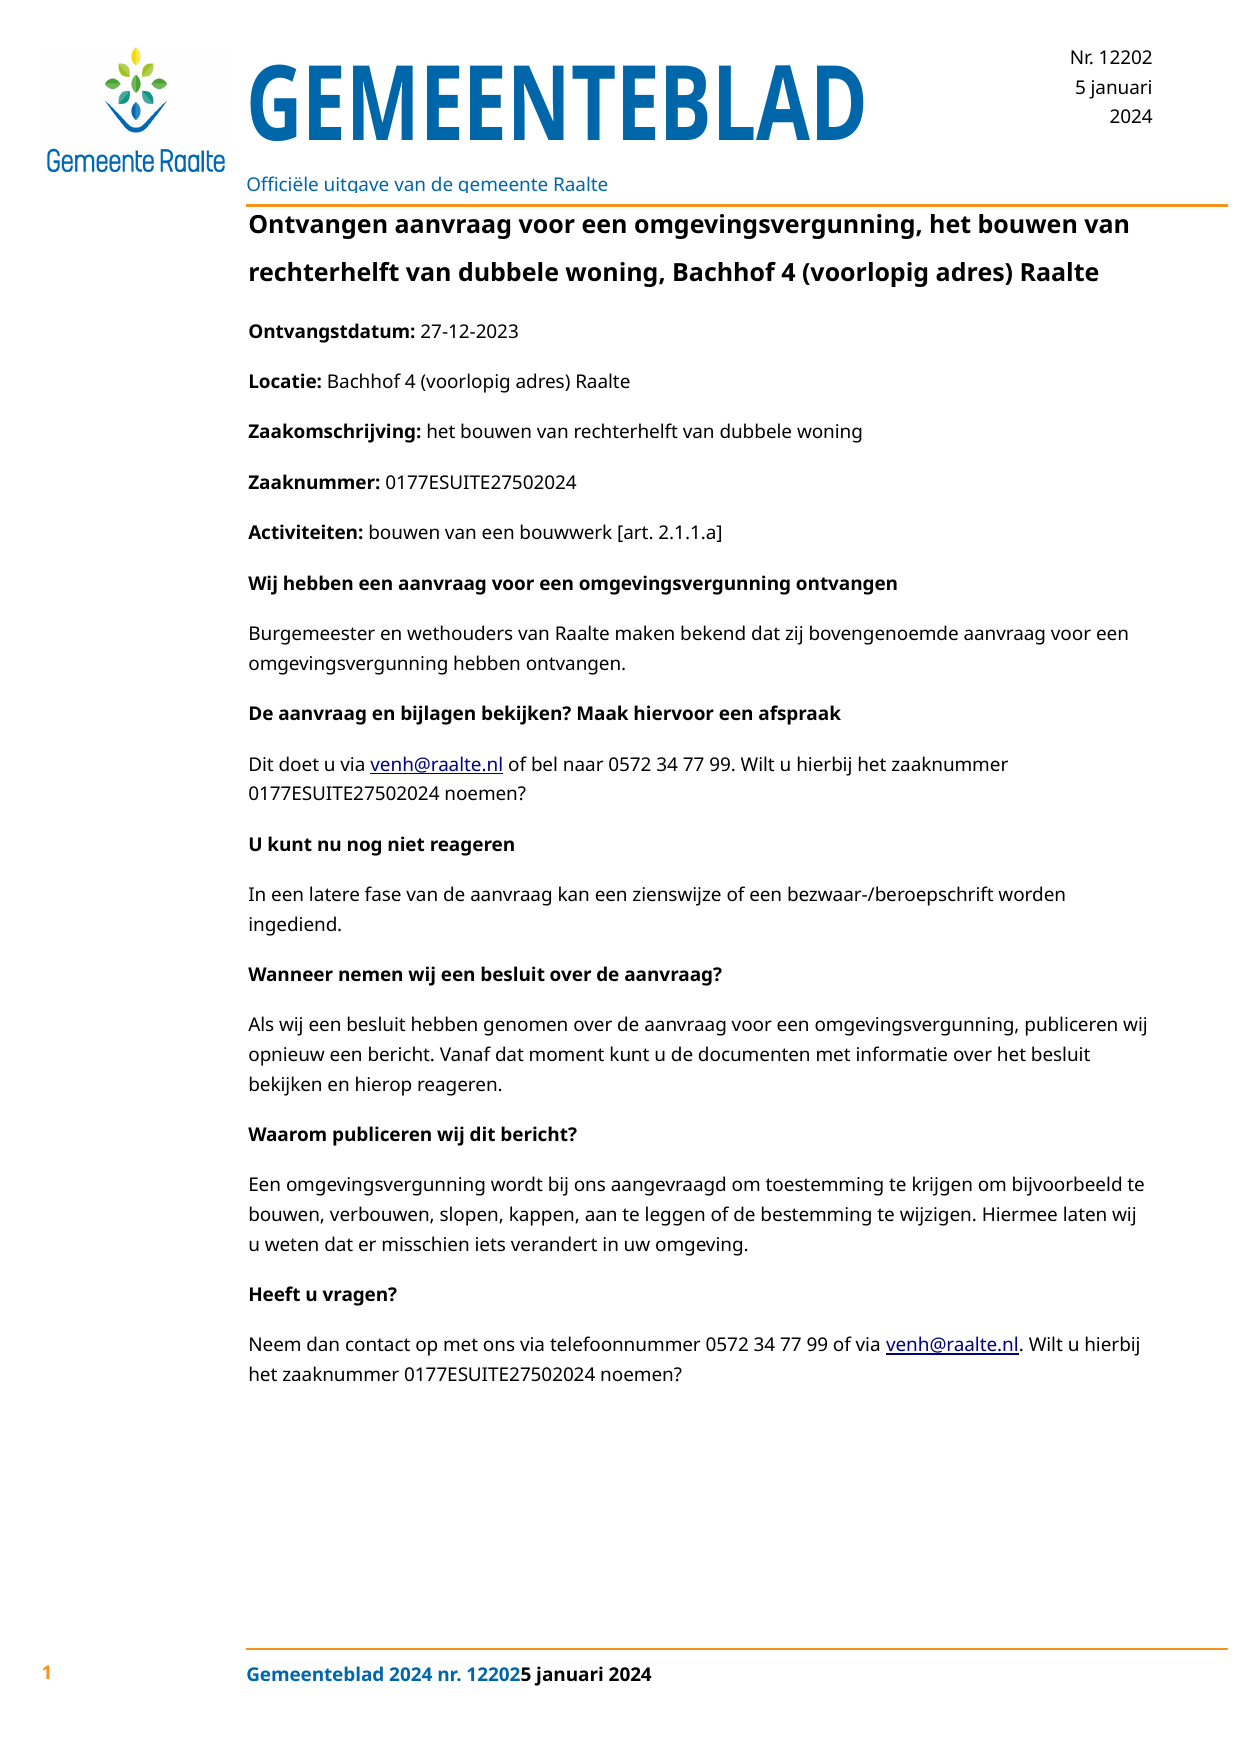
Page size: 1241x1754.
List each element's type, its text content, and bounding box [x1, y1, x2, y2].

text Ontvangen aanvraag voor een omgevingsvergunning, het bouwen van rechterhelft van dubbele woning, Bachhof 4 (voorlopig adres) Raalte [248, 207, 1152, 288]
text Waarom publiceren wij dit bericht? [248, 1121, 1152, 1147]
text Heeft u vragen? [248, 1281, 1152, 1307]
text Dit doet u via venh@raalte.nl of bel naar 0572 34 77 99. Wilt u hierbij het zaaknummer 0177ESUITE27502024 noemen? [248, 751, 1152, 806]
text Als wij een besluit hebben genomen over de aanvraag voor een omgevingsvergunning, publiceren wij opnieuw een bericht. Vanaf dat moment kunt u de documenten met informatie over het besluit bekijken en hierop reageren. [248, 1012, 1152, 1097]
text De aanvraag en bijlagen bekijken? Maak hiervoor een afspraak [248, 700, 1152, 726]
text Locatie: Bachhof 4 (voorlopig adres) Raalte [248, 368, 1152, 394]
text In een latere fase van de aanvraag kan een zienswijze of een bezwaar-/beroepschrift worden ingediend. [248, 881, 1152, 937]
text Wij hebben een aanvraag voor een omgevingsvergunning ontvangen [248, 570, 1152, 596]
text Burgemeester en wethouders van Raalte maken bekend dat zij bovengenoemde aanvraag voor een omgevingsvergunning hebben ontvangen. [248, 620, 1152, 676]
text Neem dan contact op met ons via telefoonnummer 0572 34 77 99 of via venh@raalte.nl. Wilt u hierbij het zaaknummer 0177ESUITE27502024 noemen? [248, 1332, 1152, 1387]
text Een omgevingsvergunning wordt bij ons aangevraagd om toestemming te krijgen om bijvoorbeeld te bouwen, verbouwen, slopen, kappen, aan te leggen of de bestemming te wijzigen. Hiermee laten wij u weten dat er misschien iets verandert in uw omgeving. [248, 1172, 1152, 1257]
text U kunt nu nog niet reageren [248, 831, 1152, 857]
text Zaaknummer: 0177ESUITE27502024 [248, 469, 1152, 495]
text Wanneer nemen wij een besluit over de aanvraag? [248, 961, 1152, 987]
text Activiteiten: bouwen van een bouwwerk [art. 2.1.1.a] [248, 519, 1152, 545]
text Zaakomschrijving: het bouwen van rechterhelft van dubbele woning [248, 419, 1152, 444]
picture [41, 47, 231, 172]
text Ontvangstdatum: 27-12-2023 [248, 318, 1152, 344]
